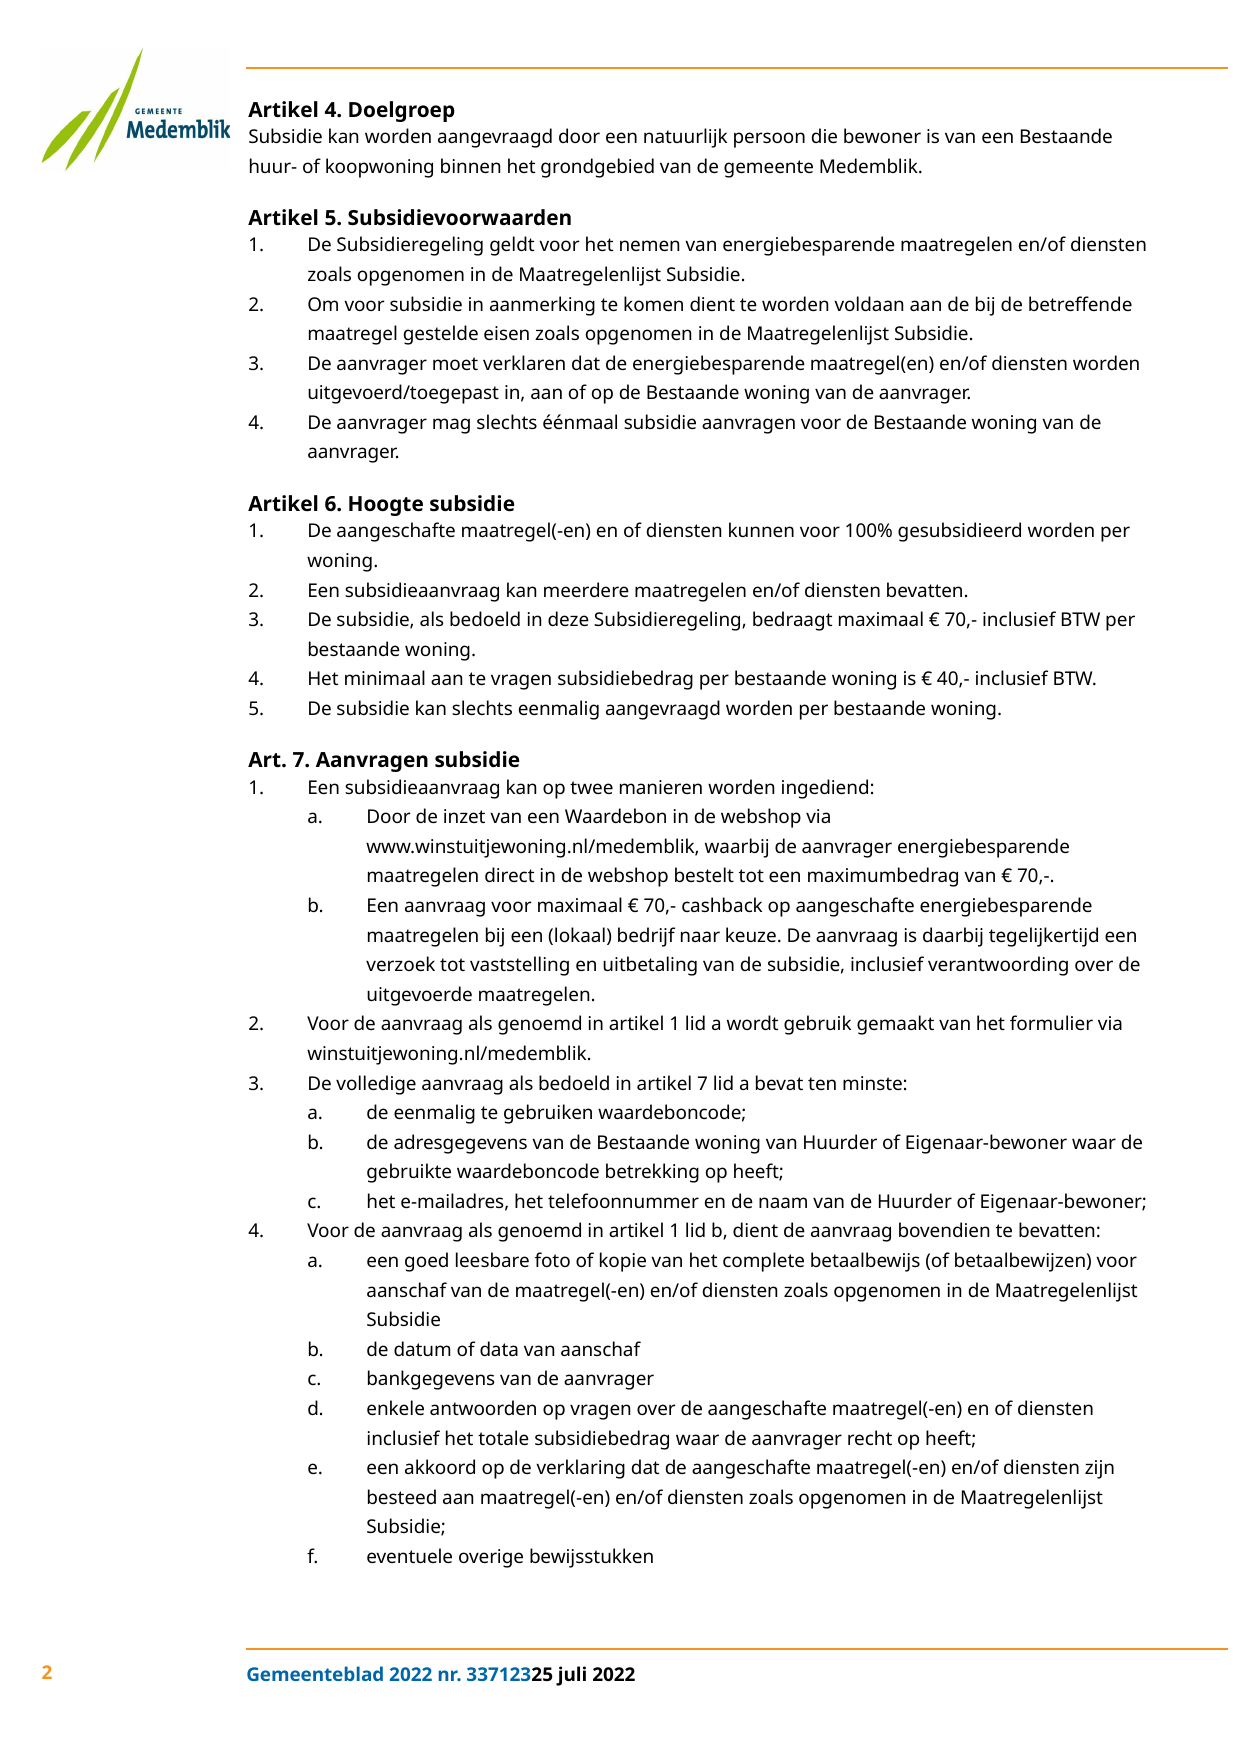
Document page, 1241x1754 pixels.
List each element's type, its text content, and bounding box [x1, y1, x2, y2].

text Subsidie kan worden aangevraagd door een natuurlijk persoon die bewoner is van een Bestaande huur- of koopwoning binnen het grondgebied van de gemeente Medemblik. [248, 123, 1152, 178]
list Een aanvraag voor maximaal € 70,- cashback op aangeschafte energiebesparende maatregelen bij een (lokaal) bedrijf naar keuze. De aanvraag is daarbij tegelijkertijd een verzoek tot vaststelling en uitbetaling van de subsidie, inclusief verantwoording over de uitgevoerde maatregelen. [307, 892, 1152, 1007]
list De aanvrager mag slechts éénmaal subsidie aanvragen voor de Bestaande woning van de aanvrager. [248, 409, 1152, 464]
text Artikel 6. Hoogte subsidie [248, 489, 1152, 518]
list Om voor subsidie in aanmerking te komen dient te worden voldaan aan de bij de betreffende maatregel gestelde eisen zoals opgenomen in de Maatregelenlijst Subsidie. [248, 291, 1152, 346]
picture [41, 47, 231, 172]
list De subsidie, als bedoeld in deze Subsidieregeling, bedraagt maximaal € 70,- inclusief BTW per bestaande woning. [248, 606, 1152, 662]
text Art. 7. Aanvragen subsidie [248, 746, 1152, 774]
list eventuele overige bewijsstukken [307, 1543, 1152, 1569]
list De volledige aanvraag als bedoeld in artikel 7 lid a bevat ten minste: [248, 1070, 1152, 1096]
list Een subsidieaanvraag kan op twee manieren worden ingediend: [248, 774, 1152, 800]
list Voor de aanvraag als genoemd in artikel 1 lid a wordt gebruik gemaakt van het formulier via winstuitjewoning.nl/medemblik. [248, 1011, 1152, 1066]
list Voor de aanvraag als genoemd in artikel 1 lid b, dient de aanvraag bovendien te bevatten: [248, 1218, 1152, 1243]
list Het minimaal aan te vragen subsidiebedrag per bestaande woning is € 40,- inclusief BTW. [248, 666, 1152, 691]
list De subsidie kan slechts eenmalig aangevraagd worden per bestaande woning. [248, 695, 1152, 721]
list Door de inzet van een Waardebon in de webshop via www.winstuitjewoning.nl/medemblik, waarbij de aanvrager energiebesparende maatregelen direct in de webshop bestelt tot een maximumbedrag van € 70,-. [307, 803, 1152, 888]
list de adresgegevens van de Bestaande woning van Huurder of Eigenaar-bewoner waar de gebruikte waardeboncode betrekking op heeft; [307, 1129, 1152, 1184]
list de eenmalig te gebruiken waardeboncode; [307, 1099, 1152, 1125]
list enkele antwoorden op vragen over de aangeschafte maatregel(-en) en of diensten inclusief het totale subsidiebedrag waar de aanvrager recht op heeft; [307, 1395, 1152, 1451]
list Een subsidieaanvraag kan meerdere maatregelen en/of diensten bevatten. [248, 577, 1152, 602]
list bankgegevens van de aanvrager [307, 1366, 1152, 1391]
list De aangeschafte maatregel(-en) en of diensten kunnen voor 100% gesubsidieerd worden per woning. [248, 518, 1152, 573]
list de datum of data van aanschaf [307, 1336, 1152, 1362]
list een akkoord op de verklaring dat de aangeschafte maatregel(-en) en/of diensten zijn besteed aan maatregel(-en) en/of diensten zoals opgenomen in de Maatregelenlijst Subsidie; [307, 1454, 1152, 1539]
list een goed leesbare foto of kopie van het complete betaalbewijs (of betaalbewijzen) voor aanschaf van de maatregel(-en) en/of diensten zoals opgenomen in de Maatregelenlijst Subsidie [307, 1247, 1152, 1332]
list De Subsidieregeling geldt voor het nemen van energiebesparende maatregelen en/of diensten zoals opgenomen in de Maatregelenlijst Subsidie. [248, 232, 1152, 287]
list het e-mailadres, het telefoonnummer en de naam van de Huurder of Eigenaar-bewoner; [307, 1188, 1152, 1214]
list De aanvrager moet verklaren dat de energiebesparende maatregel(en) en/of diensten worden uitgevoerd/toegepast in, aan of op de Bestaande woning van de aanvrager. [248, 350, 1152, 405]
text Artikel 5. Subsidievoorwaarden [248, 203, 1152, 232]
text Artikel 4. Doelgroep [248, 95, 1152, 123]
